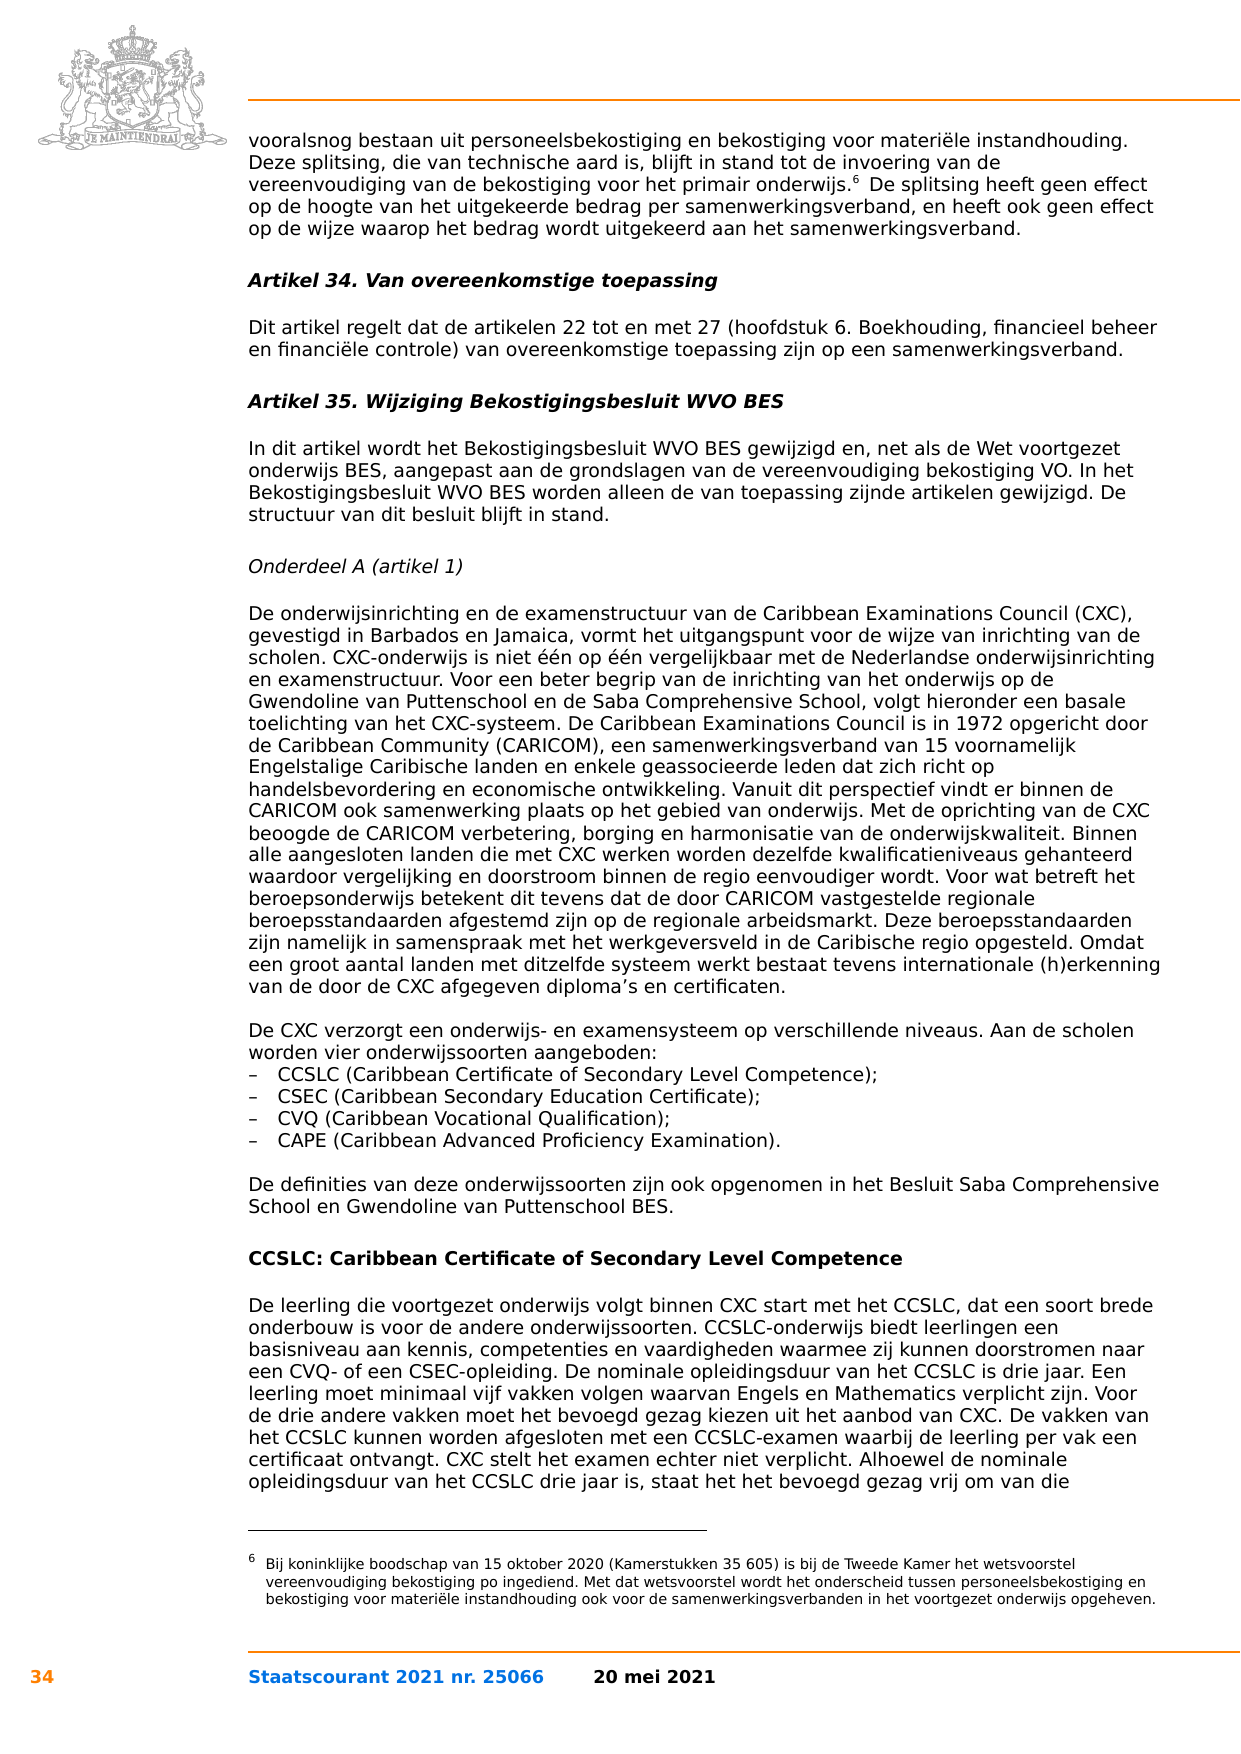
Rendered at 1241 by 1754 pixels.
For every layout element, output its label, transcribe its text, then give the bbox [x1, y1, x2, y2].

text Dit artikel regelt dat de artikelen 22 tot en met 27 (hoofdstuk 6. Boekhouding, financieel beheer en financiële controle) van overeenkomstige toepassing zijn op een samenwerkingsverband. [248, 317, 1163, 361]
subtitle Artikel 34. Van overeenkomstige toepassing [248, 270, 1163, 292]
subtitle Artikel 35. Wijziging Bekostigingsbesluit WVO BES [248, 391, 1163, 413]
subtitle CCSLC: Caribbean Certificate of Secondary Level Competence [248, 1248, 1163, 1270]
picture [38, 25, 227, 150]
text – CCSLC (Caribbean Certificate of Secondary Level Competence); [248, 1064, 1163, 1086]
text – CAPE (Caribbean Advanced Proficiency Examination). [248, 1130, 1163, 1152]
text Bij koninklijke boodschap van 15 oktober 2020 (Kamerstukken 35 605) is bij de Tweede Kamer het wetsvoorstel vereenvoudiging bekostiging po ingediend. Met dat wetsvoorstel wordt het onderscheid tussen personeelsbekostiging en bekostiging voor materiële instandhouding ook voor de samenwerkingsverbanden in het voortgezet onderwijs opgeheven. [248, 1552, 1163, 1608]
subtitle Onderdeel A (artikel 1) [248, 556, 1163, 578]
text De CXC verzorgt een onderwijs- en examensysteem op verschillende niveaus. Aan de scholen worden vier onderwijssoorten aangeboden: [248, 1020, 1163, 1064]
text vooralsnog bestaan uit personeelsbekostiging en bekostiging voor materiële instandhouding. Deze splitsing, die van technische aard is, blijft in stand tot de invoering van de vereenvoudiging van de bekostiging voor het primair onderwijs. De splitsing heeft geen effect op de hoogte van het uitgekeerde bedrag per samenwerkingsverband, en heeft ook geen effect op de wijze waarop het bedrag wordt uitgekeerd aan het samenwerkingsverband. [248, 130, 1163, 240]
text – CSEC (Caribbean Secondary Education Certificate); [248, 1086, 1163, 1108]
text De leerling die voortgezet onderwijs volgt binnen CXC start met het CCSLC, dat een soort brede onderbouw is voor de andere onderwijssoorten. CCSLC-onderwijs biedt leerlingen een basisniveau aan kennis, competenties en vaardigheden waarmee zij kunnen doorstromen naar een CVQ- of een CSEC-opleiding. De nominale opleidingsduur van het CCSLC is drie jaar. Een leerling moet minimaal vijf vakken volgen waarvan Engels en Mathematics verplicht zijn. Voor de drie andere vakken moet het bevoegd gezag kiezen uit het aanbod van CXC. De vakken van het CCSLC kunnen worden afgesloten met een CCSLC-examen waarbij de leerling per vak een certificaat ontvangt. CXC stelt het examen echter niet verplicht. Alhoewel de nominale opleidingsduur van het CCSLC drie jaar is, staat het het bevoegd gezag vrij om van die [248, 1295, 1163, 1493]
text De definities van deze onderwijssoorten zijn ook opgenomen in het Besluit Saba Comprehensive School en Gwendoline van Puttenschool BES. [248, 1174, 1163, 1218]
text – CVQ (Caribbean Vocational Qualification); [248, 1108, 1163, 1130]
text In dit artikel wordt het Bekostigingsbesluit WVO BES gewijzigd en, net als de Wet voortgezet onderwijs BES, aangepast aan de grondslagen van de vereenvoudiging bekostiging VO. In het Bekostigingsbesluit WVO BES worden alleen de van toepassing zijnde artikelen gewijzigd. De structuur van dit besluit blijft in stand. [248, 438, 1163, 526]
text De onderwijsinrichting en de examenstructuur van de Caribbean Examinations Council (CXC), gevestigd in Barbados en Jamaica, vormt het uitgangspunt voor de wijze van inrichting van de scholen. CXC-onderwijs is niet één op één vergelijkbaar met de Nederlandse onderwijsinrichting en examenstructuur. Voor een beter begrip van de inrichting van het onderwijs op de Gwendoline van Puttenschool en de Saba Comprehensive School, volgt hieronder een basale toelichting van het CXC-systeem. De Caribbean Examinations Council is in 1972 opgericht door de Caribbean Community (CARICOM), een samenwerkingsverband van 15 voornamelijk Engelstalige Caribische landen en enkele geassocieerde leden dat zich richt op handelsbevordering en economische ontwikkeling. Vanuit dit perspectief vindt er binnen de CARICOM ook samenwerking plaats op het gebied van onderwijs. Met de oprichting van de CXC beoogde de CARICOM verbetering, borging en harmonisatie van de onderwijskwaliteit. Binnen alle aangesloten landen die met CXC werken worden dezelfde kwalificatieniveaus gehanteerd waardoor vergelijking en doorstroom binnen de regio eenvoudiger wordt. Voor wat betreft het beroepsonderwijs betekent dit tevens dat de door CARICOM vastgestelde regionale beroepsstandaarden afgestemd zijn op de regionale arbeidsmarkt. Deze beroepsstandaarden zijn namelijk in samenspraak met het werkgeversveld in de Caribische regio opgesteld. Omdat een groot aantal landen met ditzelfde systeem werkt bestaat tevens internationale (h)erkenning van de door de CXC afgegeven diploma’s en certificaten. [248, 603, 1163, 998]
